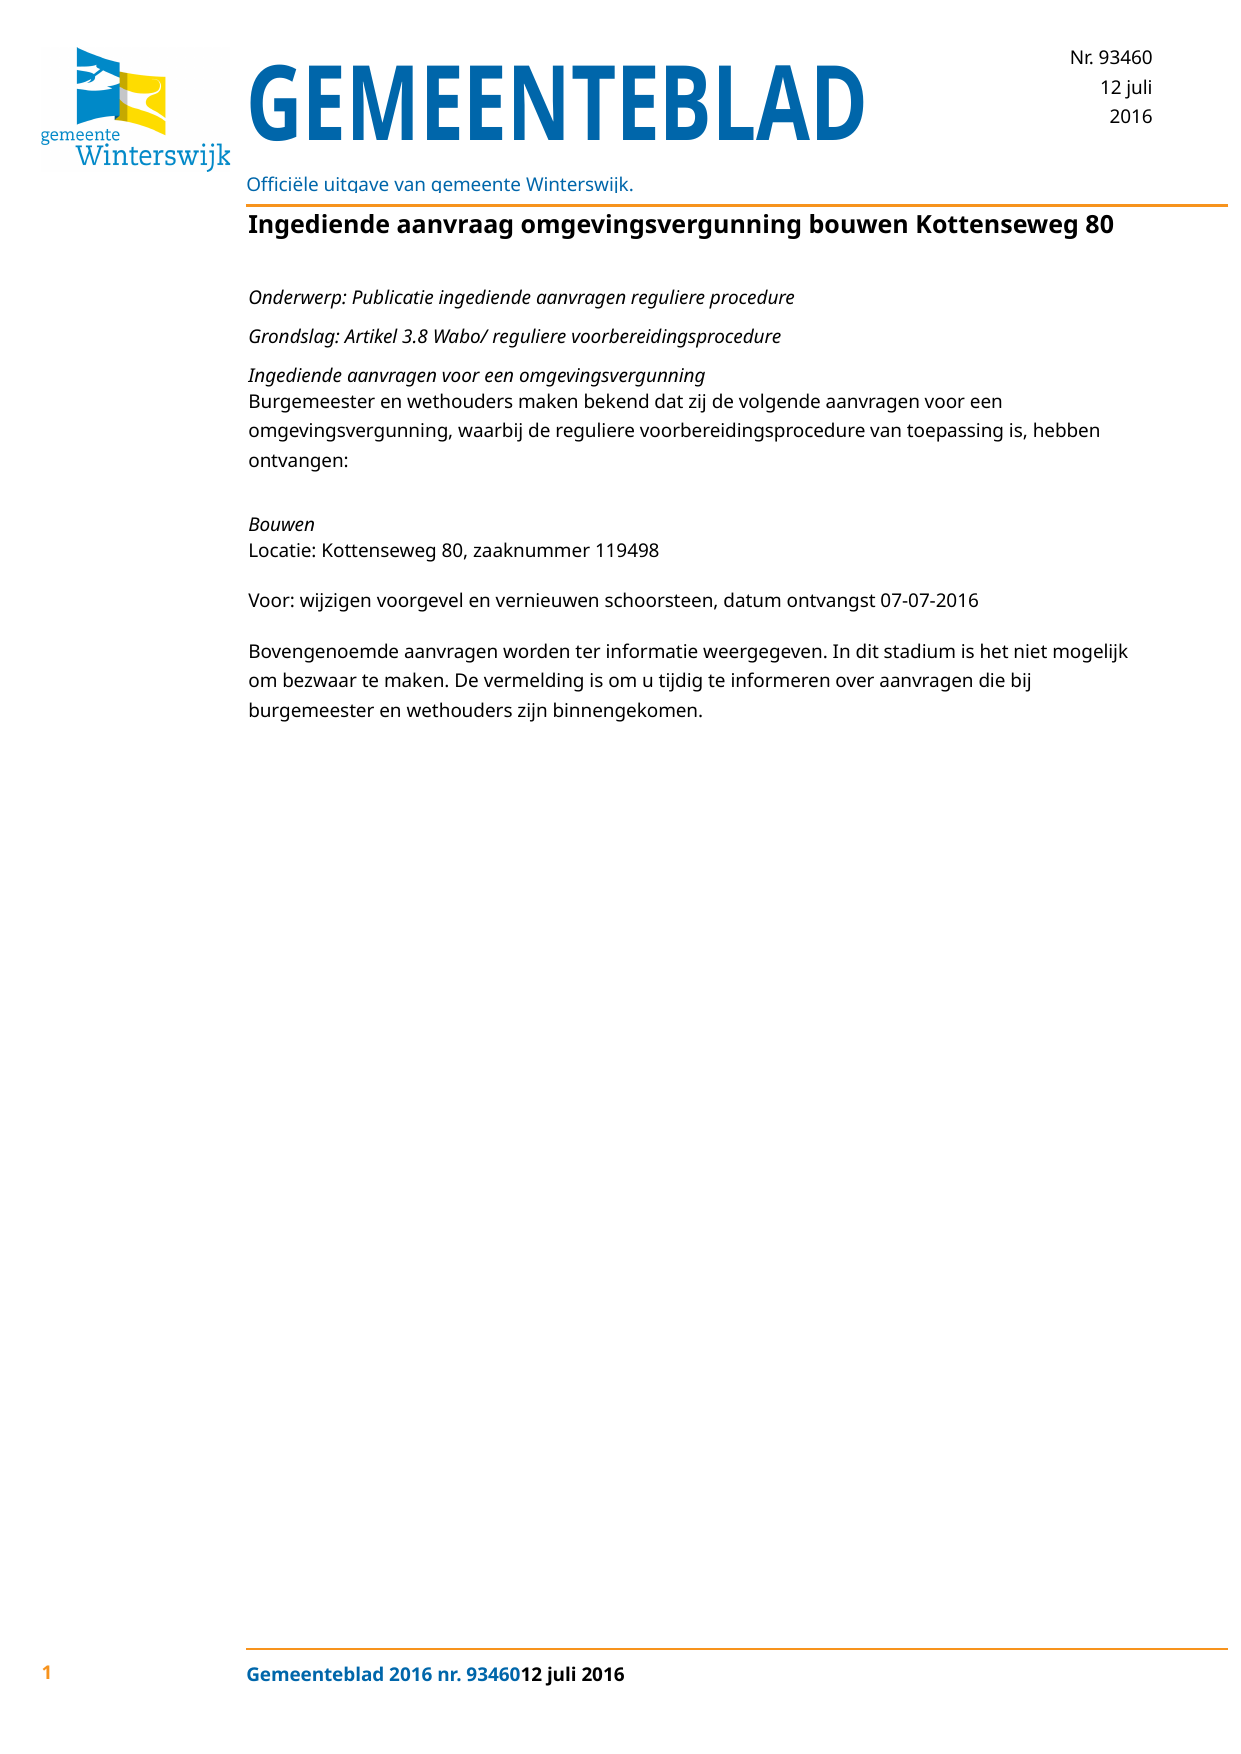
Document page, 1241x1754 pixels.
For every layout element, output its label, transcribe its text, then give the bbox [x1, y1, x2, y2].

picture [41, 47, 231, 172]
text Bouwen [248, 511, 1152, 537]
text Burgemeester en wethouders maken bekend dat zij de volgende aanvragen voor een omgevingsvergunning, waarbij de reguliere voorbereidingsprocedure van toepassing is, hebben ontvangen: [248, 388, 1152, 473]
text Locatie: Kottenseweg 80, zaaknummer 119498 [248, 537, 1152, 563]
text Ingediende aanvragen voor een omgevingsvergunning [248, 362, 1152, 388]
picture [225, 153, 231, 162]
text Voor: wijzigen voorgevel en vernieuwen schoorsteen, datum ontvangst 07-07-2016 [248, 587, 1152, 613]
text Onderwerp: Publicatie ingediende aanvragen reguliere procedure [248, 284, 1152, 309]
text Grondslag: Artikel 3.8 Wabo/ reguliere voorbereidingsprocedure [248, 323, 1152, 349]
text Ingediende aanvraag omgevingsvergunning bouwen Kottenseweg 80 [248, 207, 1152, 241]
text Bovengenoemde aanvragen worden ter informatie weergegeven. In dit stadium is het niet mogelijk om bezwaar te maken. De vermelding is om u tijdig te informeren over aanvragen die bij burgemeester en wethouders zijn binnengekomen. [248, 638, 1152, 723]
